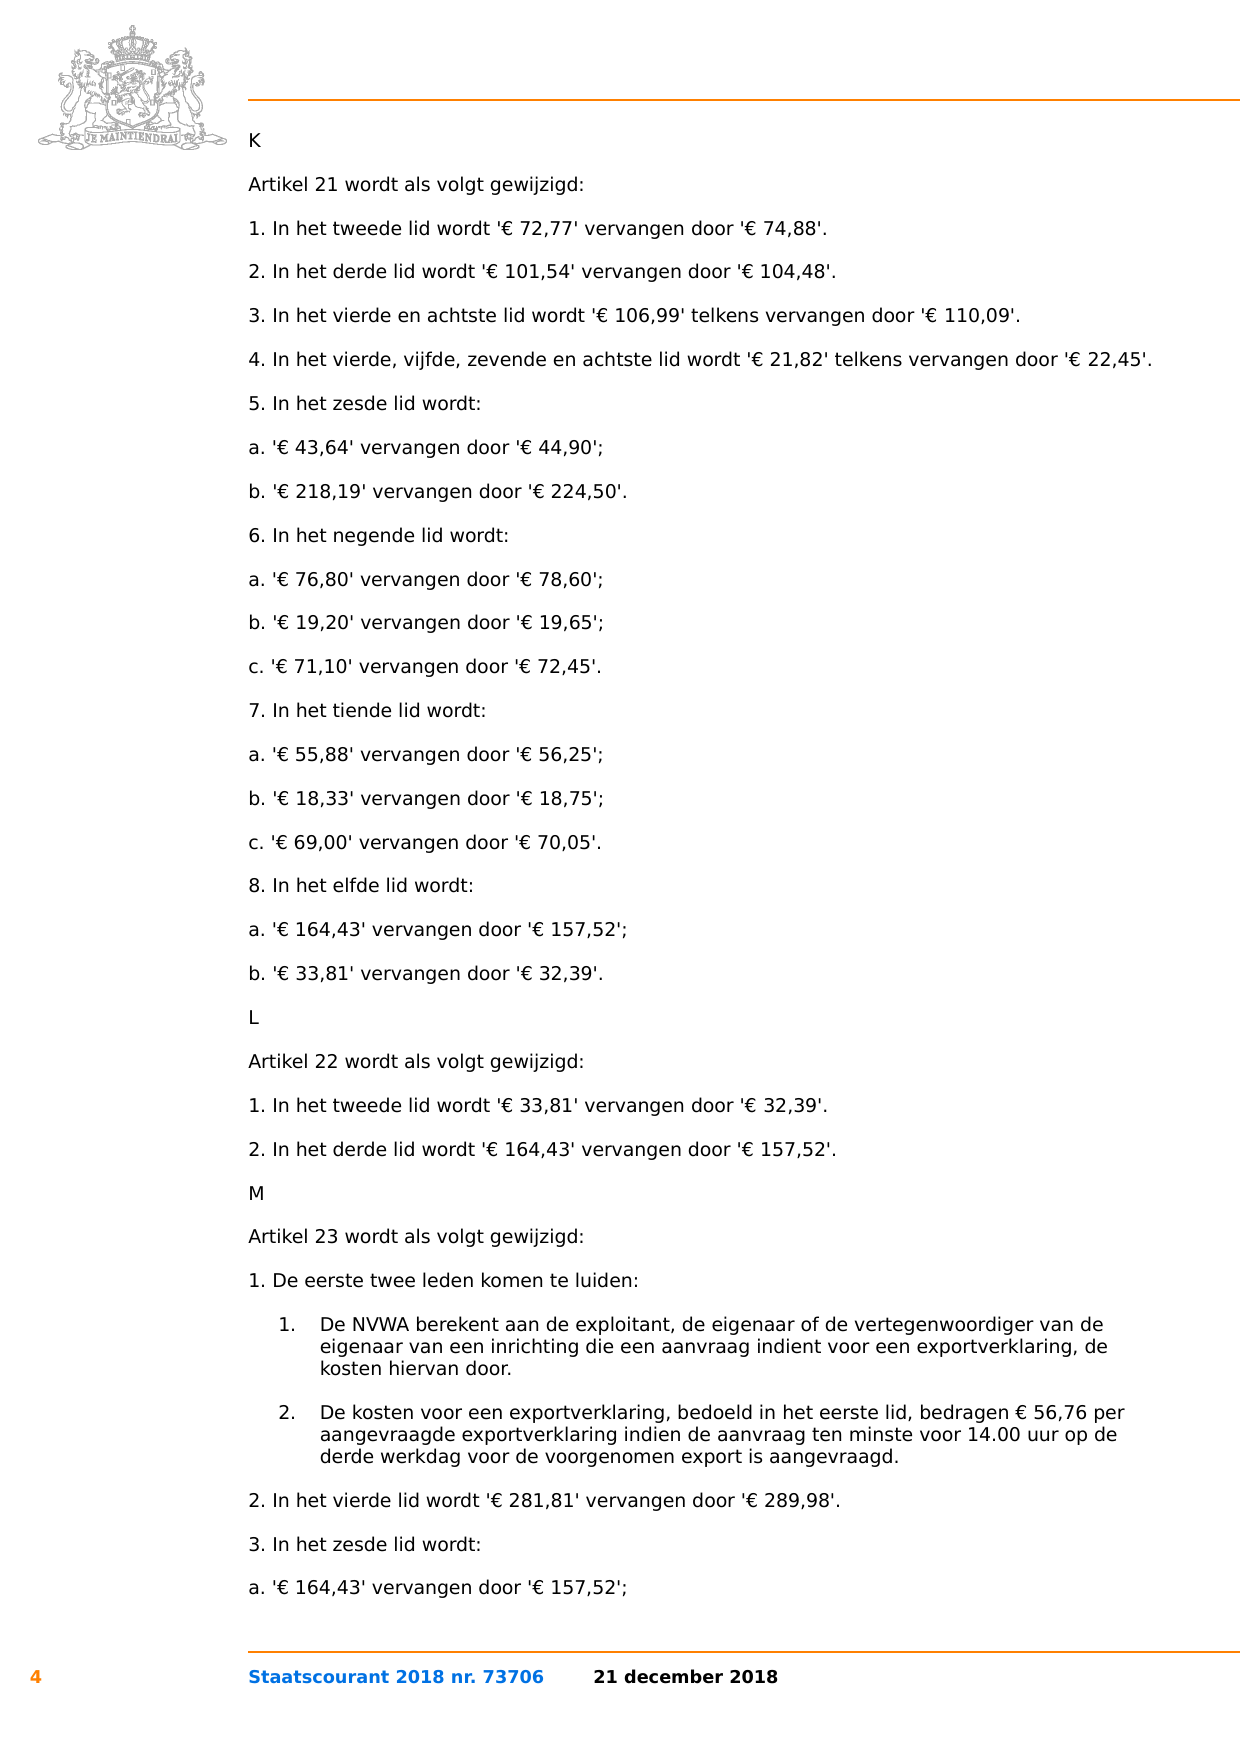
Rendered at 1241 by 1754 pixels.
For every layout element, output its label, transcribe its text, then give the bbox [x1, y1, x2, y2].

text 2. In het vierde lid wordt '€ 281,81' vervangen door '€ 289,98'. [248, 1489, 1163, 1512]
text 2. In het derde lid wordt '€ 101,54' vervangen door '€ 104,48'. [248, 261, 1163, 283]
picture [38, 25, 227, 150]
text b. '€ 18,33' vervangen door '€ 18,75'; [248, 788, 1163, 810]
text 6. In het negende lid wordt: [248, 524, 1163, 547]
text Artikel 21 wordt als volgt gewijzigd: [248, 174, 1163, 196]
text 1. In het tweede lid wordt '€ 33,81' vervangen door '€ 32,39'. [248, 1095, 1163, 1117]
text 1. De eerste twee leden komen te luiden: [248, 1270, 1163, 1292]
text a. '€ 76,80' vervangen door '€ 78,60'; [248, 568, 1163, 590]
text a. '€ 164,43' vervangen door '€ 157,52'; [248, 919, 1163, 941]
text 1. In het tweede lid wordt '€ 72,77' vervangen door '€ 74,88'. [248, 218, 1163, 239]
text 8. In het elfde lid wordt: [248, 875, 1163, 897]
text 2. De kosten voor een exportverklaring, bedoeld in het eerste lid, bedragen € 56,76 per aangevraagde exportverklaring indien de aanvraag ten minste voor 14.00 uur op de derde werkdag voor de voorgenomen export is aangevraagd. [278, 1402, 1163, 1468]
text 5. In het zesde lid wordt: [248, 393, 1163, 415]
text Artikel 23 wordt als volgt gewijzigd: [248, 1226, 1163, 1248]
text K [248, 130, 1163, 152]
text L [248, 1007, 1163, 1029]
text b. '€ 33,81' vervangen door '€ 32,39'. [248, 963, 1163, 985]
text b. '€ 19,20' vervangen door '€ 19,65'; [248, 612, 1163, 634]
text 1. De NVWA berekent aan de exploitant, de eigenaar of de vertegenwoordiger van de eigenaar van een inrichting die een aanvraag indient voor een exportverklaring, de kosten hiervan door. [278, 1314, 1163, 1380]
text b. '€ 218,19' vervangen door '€ 224,50'. [248, 481, 1163, 503]
text 3. In het zesde lid wordt: [248, 1533, 1163, 1555]
text 7. In het tiende lid wordt: [248, 700, 1163, 722]
text Artikel 22 wordt als volgt gewijzigd: [248, 1051, 1163, 1073]
text a. '€ 55,88' vervangen door '€ 56,25'; [248, 744, 1163, 766]
text a. '€ 164,43' vervangen door '€ 157,52'; [248, 1577, 1163, 1599]
text c. '€ 71,10' vervangen door '€ 72,45'. [248, 656, 1163, 678]
text c. '€ 69,00' vervangen door '€ 70,05'. [248, 832, 1163, 853]
text a. '€ 43,64' vervangen door '€ 44,90'; [248, 437, 1163, 459]
text M [248, 1182, 1163, 1204]
text 4. In het vierde, vijfde, zevende en achtste lid wordt '€ 21,82' telkens vervangen door '€ 22,45'. [248, 349, 1163, 371]
text 3. In het vierde en achtste lid wordt '€ 106,99' telkens vervangen door '€ 110,09'. [248, 305, 1163, 327]
text 2. In het derde lid wordt '€ 164,43' vervangen door '€ 157,52'. [248, 1138, 1163, 1161]
